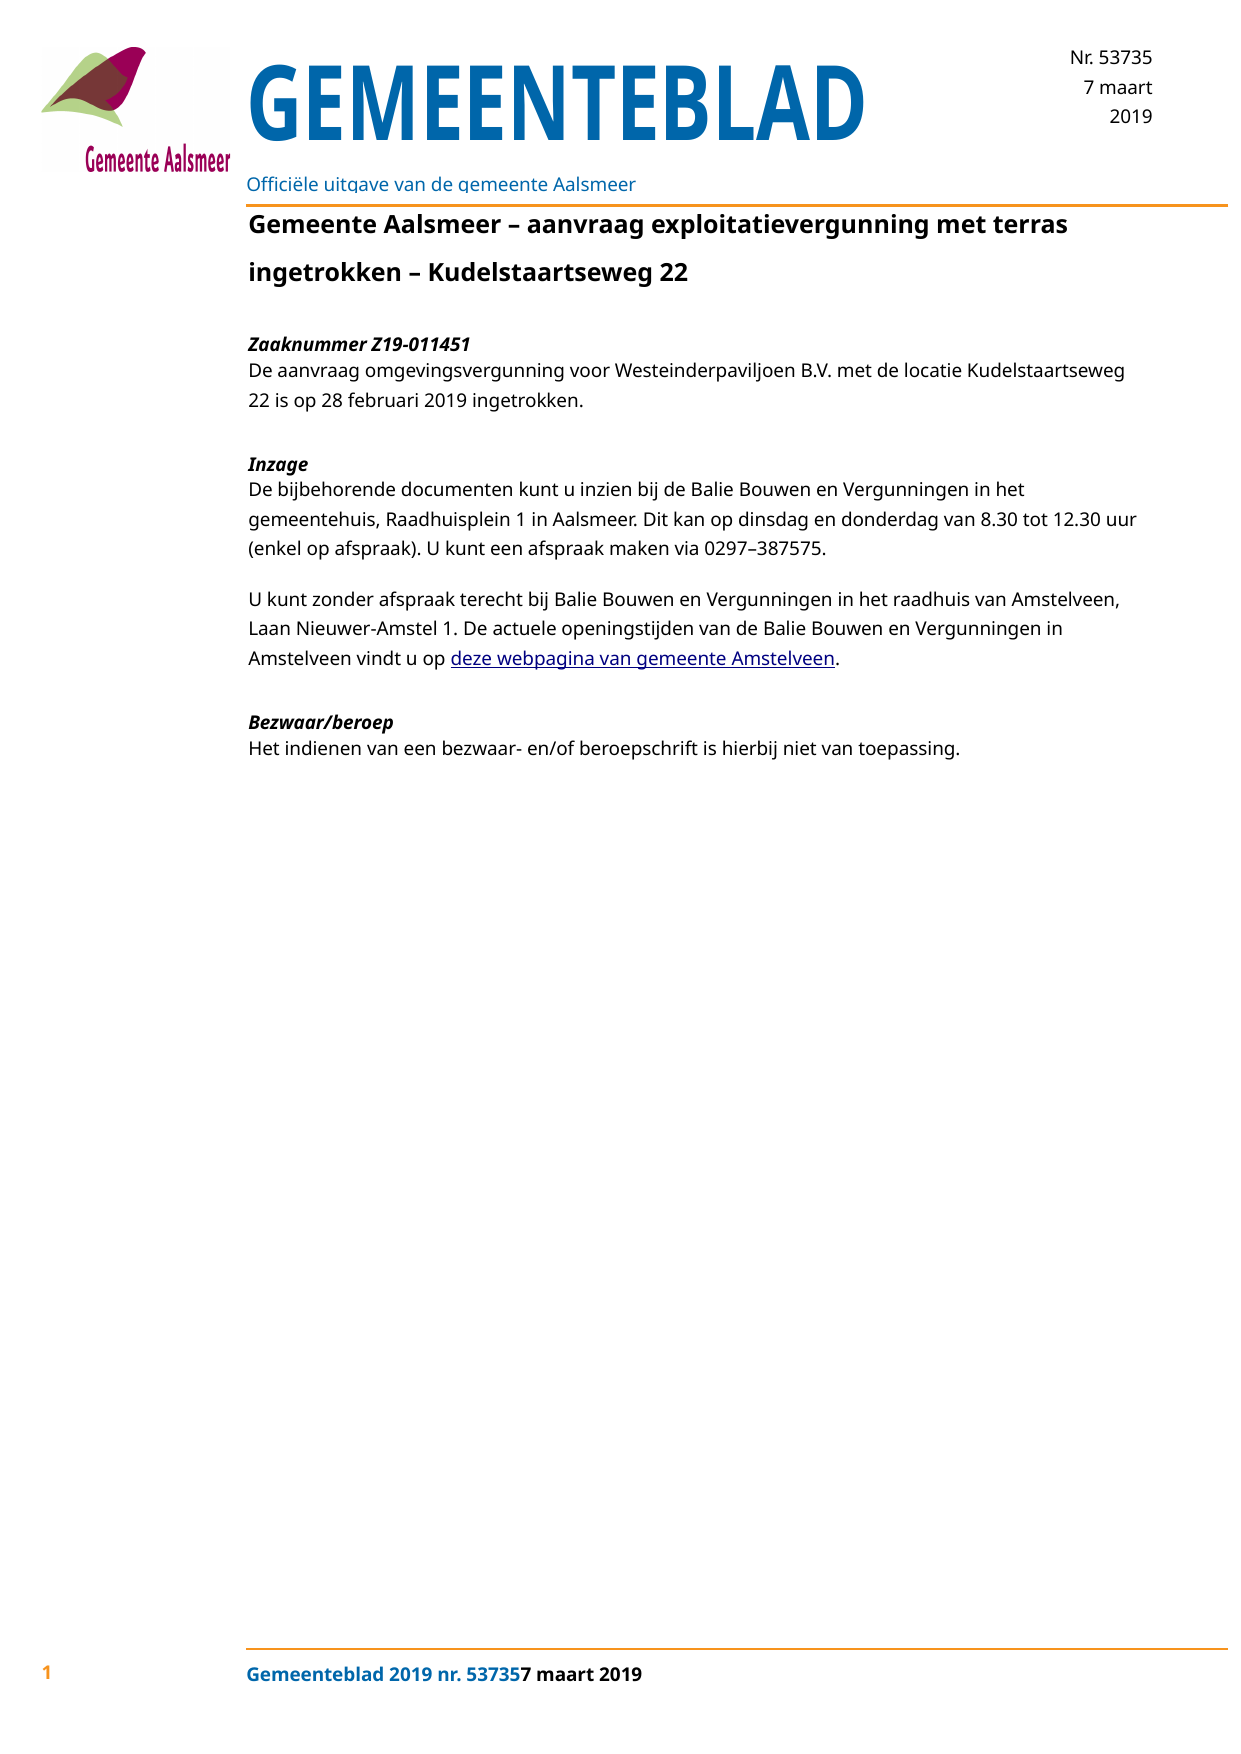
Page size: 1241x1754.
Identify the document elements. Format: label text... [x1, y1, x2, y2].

text Bezwaar/beroep [248, 709, 1152, 735]
text Het indienen van een bezwaar- en/of beroepschrift is hierbij niet van toepassing. [248, 735, 1152, 761]
picture [41, 47, 231, 172]
text Inzage [248, 451, 1152, 476]
text U kunt zonder afspraak terecht bij Balie Bouwen en Vergunningen in het raadhuis van Amstelveen, Laan Nieuwer-Amstel 1. De actuele openingstijden van de Balie Bouwen en Vergunningen in Amstelveen vindt u op deze webpagina van gemeente Amstelveen. [248, 586, 1152, 671]
text Gemeente Aalsmeer – aanvraag exploitatievergunning met terras ingetrokken – Kudelstaartseweg 22 [248, 207, 1152, 288]
text Zaaknummer Z19-011451 [248, 331, 1152, 357]
text De aanvraag omgevingsvergunning voor Westeinderpaviljoen B.V. met de locatie Kudelstaartseweg 22 is op 28 februari 2019 ingetrokken. [248, 357, 1152, 412]
text De bijbehorende documenten kunt u inzien bij de Balie Bouwen en Vergunningen in het gemeentehuis, Raadhuisplein 1 in Aalsmeer. Dit kan op dinsdag en donderdag van 8.30 tot 12.30 uur (enkel op afspraak). U kunt een afspraak maken via 0297–387575. [248, 476, 1152, 561]
